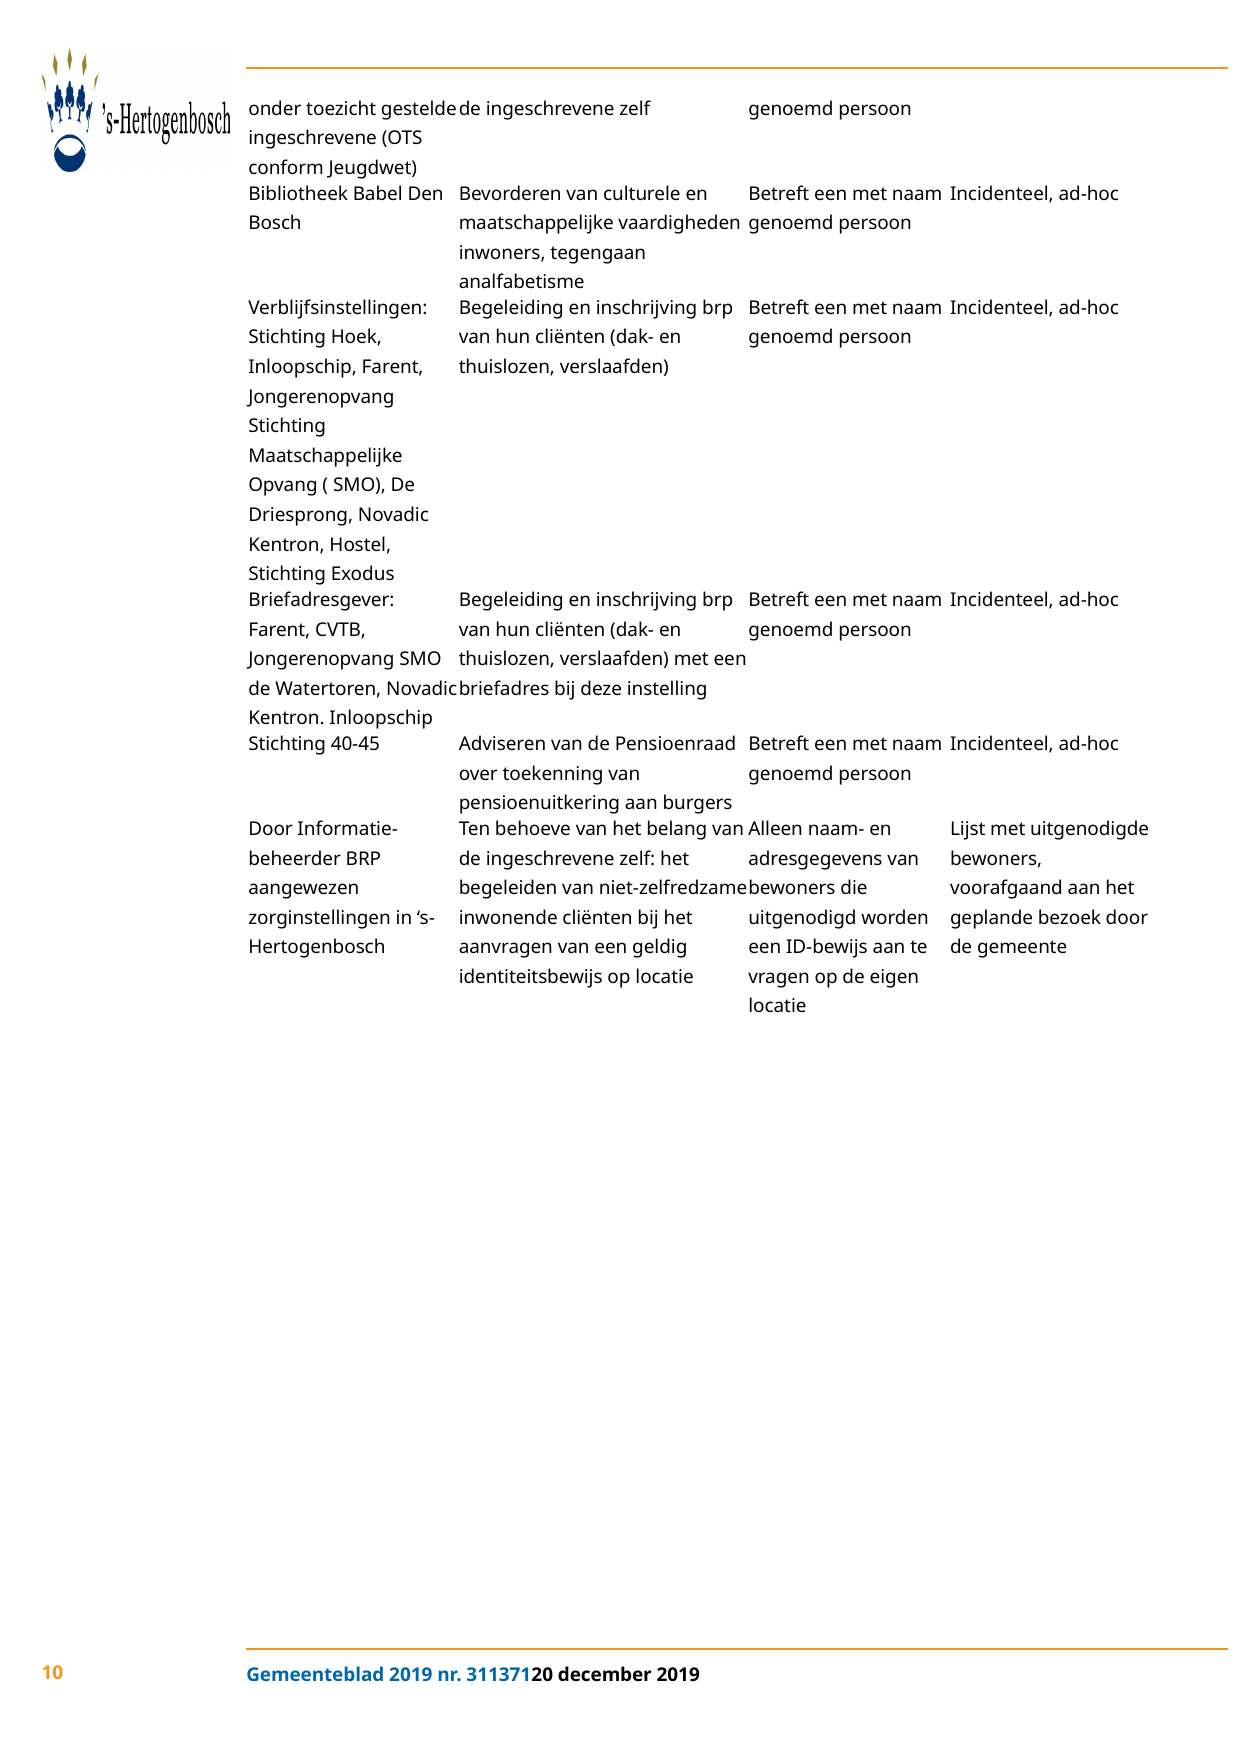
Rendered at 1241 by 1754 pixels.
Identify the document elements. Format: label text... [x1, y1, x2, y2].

table_cell genoemd persoon [748, 95, 950, 180]
table_cell Incidenteel, ad-hoc [950, 180, 1152, 294]
table_cell [950, 95, 1152, 180]
picture [41, 47, 231, 172]
table_cell Adviseren van de Pensioenraad over toekenning van pensioenuitkering aan burgers [459, 730, 748, 815]
table_cell Bevorderen van culturele en maatschappelijke vaardigheden inwoners, tegengaan analfabetisme [459, 180, 748, 294]
table_cell Betreft een met naam genoemd persoon [748, 730, 950, 815]
table_cell Begeleiding en inschrijving brp van hun cliënten (dak- en thuislozen, verslaafden) [459, 294, 748, 586]
table_cell Door Informatie-beheerder BRP aangewezen zorginstellingen in ‘s-Hertogenbosch [248, 815, 458, 1018]
table_cell Betreft een met naam genoemd persoon [748, 180, 950, 294]
table_cell Verblijfsinstellingen: Stichting Hoek, Inloopschip, Farent, Jongerenopvang Stichting Maatschappelijke Opvang ( SMO), De Driesprong, Novadic Kentron, Hostel, Stichting Exodus [248, 294, 458, 586]
table_cell Stichting 40-45 [248, 730, 458, 815]
table_cell Bibliotheek Babel Den Bosch [248, 180, 458, 294]
table_cell Betreft een met naam genoemd persoon [748, 586, 950, 730]
table_cell Alleen naam- en adresgegevens van bewoners die uitgenodigd worden een ID-bewijs aan te vragen op de eigen locatie [748, 815, 950, 1018]
table_cell de ingeschrevene zelf [459, 95, 748, 180]
table_cell Briefadresgever: Farent, CVTB, Jongerenopvang SMO de Watertoren, Novadic Kentron. Inloopschip [248, 586, 458, 730]
table_cell Betreft een met naam genoemd persoon [748, 294, 950, 586]
table_cell Incidenteel, ad-hoc [950, 730, 1152, 815]
table_cell Lijst met uitgenodigde bewoners, voorafgaand aan het geplande bezoek door de gemeente [950, 815, 1152, 1018]
table_cell Incidenteel, ad-hoc [950, 586, 1152, 730]
table_cell onder toezicht gestelde ingeschrevene (OTS conform Jeugdwet) [248, 95, 458, 180]
table_cell Ten behoeve van het belang van de ingeschrevene zelf: het begeleiden van niet-zelfredzame inwonende cliënten bij het aanvragen van een geldig identiteitsbewijs op locatie [459, 815, 748, 1018]
table_cell Incidenteel, ad-hoc [950, 294, 1152, 586]
table_cell Begeleiding en inschrijving brp van hun cliënten (dak- en thuislozen, verslaafden) met een briefadres bij deze instelling [459, 586, 748, 730]
